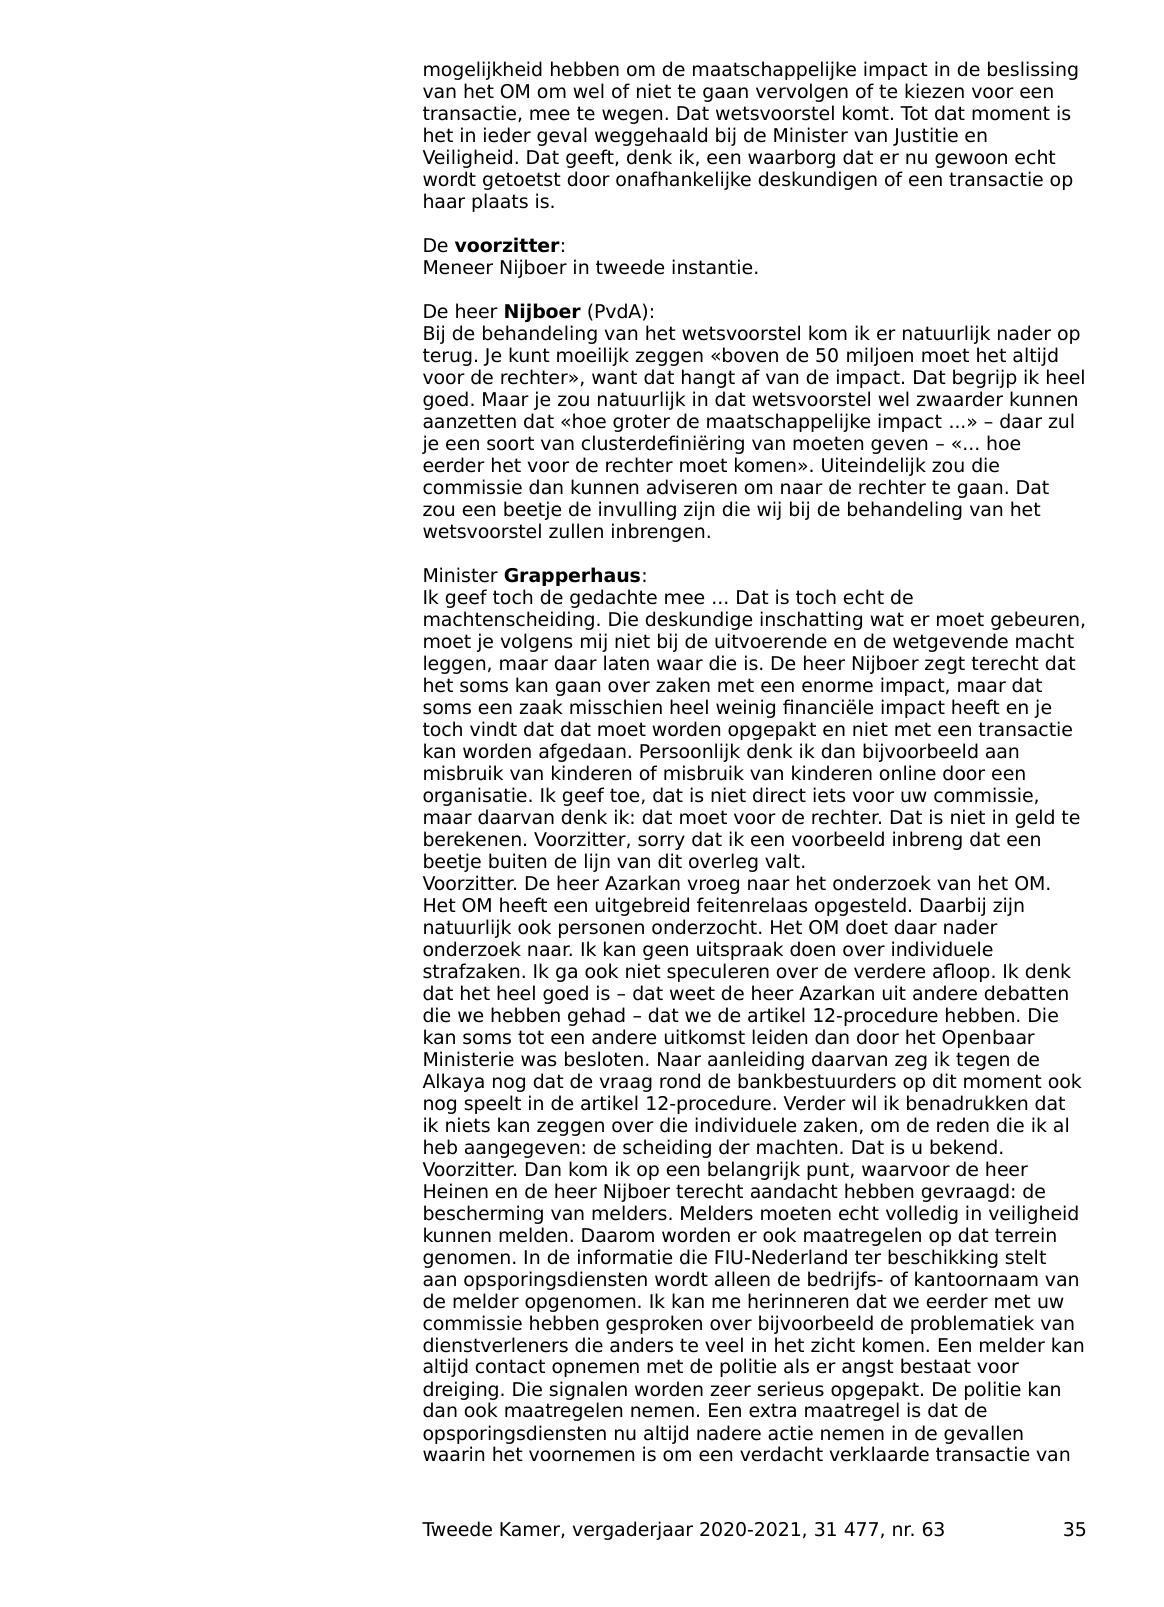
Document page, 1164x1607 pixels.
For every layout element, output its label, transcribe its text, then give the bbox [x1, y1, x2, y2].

text De voorzitter: [422, 235, 1087, 257]
text Ik geef toch de gedachte mee ... Dat is toch echt de machtenscheiding. Die deskundige inschatting wat er moet gebeuren, moet je volgens mij niet bij de uitvoerende en de wetgevende macht leggen, maar daar laten waar die is. De heer Nijboer zegt terecht dat het soms kan gaan over zaken met een enorme impact, maar dat soms een zaak misschien heel weinig financiële impact heeft en je toch vindt dat dat moet worden opgepakt en niet met een transactie kan worden afgedaan. Persoonlijk denk ik dan bijvoorbeeld aan misbruik van kinderen of misbruik van kinderen online door een organisatie. Ik geef toe, dat is niet direct iets voor uw commissie, maar daarvan denk ik: dat moet voor de rechter. Dat is niet in geld te berekenen. Voorzitter, sorry dat ik een voorbeeld inbreng dat een beetje buiten de lijn van dit overleg valt. [422, 587, 1087, 873]
text mogelijkheid hebben om de maatschappelijke impact in de beslissing van het OM om wel of niet te gaan vervolgen of te kiezen voor een transactie, mee te wegen. Dat wetsvoorstel komt. Tot dat moment is het in ieder geval weggehaald bij de Minister van Justitie en Veiligheid. Dat geeft, denk ik, een waarborg dat er nu gewoon echt wordt getoetst door onafhankelijke deskundigen of een transactie op haar plaats is. [422, 59, 1087, 213]
text De heer Nijboer (PvdA): [422, 301, 1087, 323]
text Voorzitter. De heer Azarkan vroeg naar het onderzoek van het OM. Het OM heeft een uitgebreid feitenrelaas opgesteld. Daarbij zijn natuurlijk ook personen onderzocht. Het OM doet daar nader onderzoek naar. Ik kan geen uitspraak doen over individuele strafzaken. Ik ga ook niet speculeren over de verdere afloop. Ik denk dat het heel goed is – dat weet de heer Azarkan uit andere debatten die we hebben gehad – dat we de artikel 12-procedure hebben. Die kan soms tot een andere uitkomst leiden dan door het Openbaar Ministerie was besloten. Naar aanleiding daarvan zeg ik tegen de Alkaya nog dat de vraag rond de bankbestuurders op dit moment ook nog speelt in de artikel 12-procedure. Verder wil ik benadrukken dat ik niets kan zeggen over die individuele zaken, om de reden die ik al heb aangegeven: de scheiding der machten. Dat is u bekend. [422, 873, 1087, 1159]
text Bij de behandeling van het wetsvoorstel kom ik er natuurlijk nader op terug. Je kunt moeilijk zeggen «boven de 50 miljoen moet het altijd voor de rechter», want dat hangt af van de impact. Dat begrijp ik heel goed. Maar je zou natuurlijk in dat wetsvoorstel wel zwaarder kunnen aanzetten dat «hoe groter de maatschappelijke impact ...» – daar zul je een soort van clusterdefiniëring van moeten geven – «... hoe eerder het voor de rechter moet komen». Uiteindelijk zou die commissie dan kunnen adviseren om naar de rechter te gaan. Dat zou een beetje de invulling zijn die wij bij de behandeling van het wetsvoorstel zullen inbrengen. [422, 323, 1087, 543]
text Meneer Nijboer in tweede instantie. [422, 257, 1087, 279]
text Voorzitter. Dan kom ik op een belangrijk punt, waarvoor de heer Heinen en de heer Nijboer terecht aandacht hebben gevraagd: de bescherming van melders. Melders moeten echt volledig in veiligheid kunnen melden. Daarom worden er ook maatregelen op dat terrein genomen. In de informatie die FIU-Nederland ter beschikking stelt aan opsporingsdiensten wordt alleen de bedrijfs- of kantoornaam van de melder opgenomen. Ik kan me herinneren dat we eerder met uw commissie hebben gesproken over bijvoorbeeld de problematiek van dienstverleners die anders te veel in het zicht komen. Een melder kan altijd contact opnemen met de politie als er angst bestaat voor dreiging. Die signalen worden zeer serieus opgepakt. De politie kan dan ook maatregelen nemen. Een extra maatregel is dat de opsporingsdiensten nu altijd nadere actie nemen in de gevallen waarin het voornemen is om een verdacht verklaarde transactie van [422, 1159, 1087, 1466]
text Minister Grapperhaus: [422, 565, 1087, 587]
